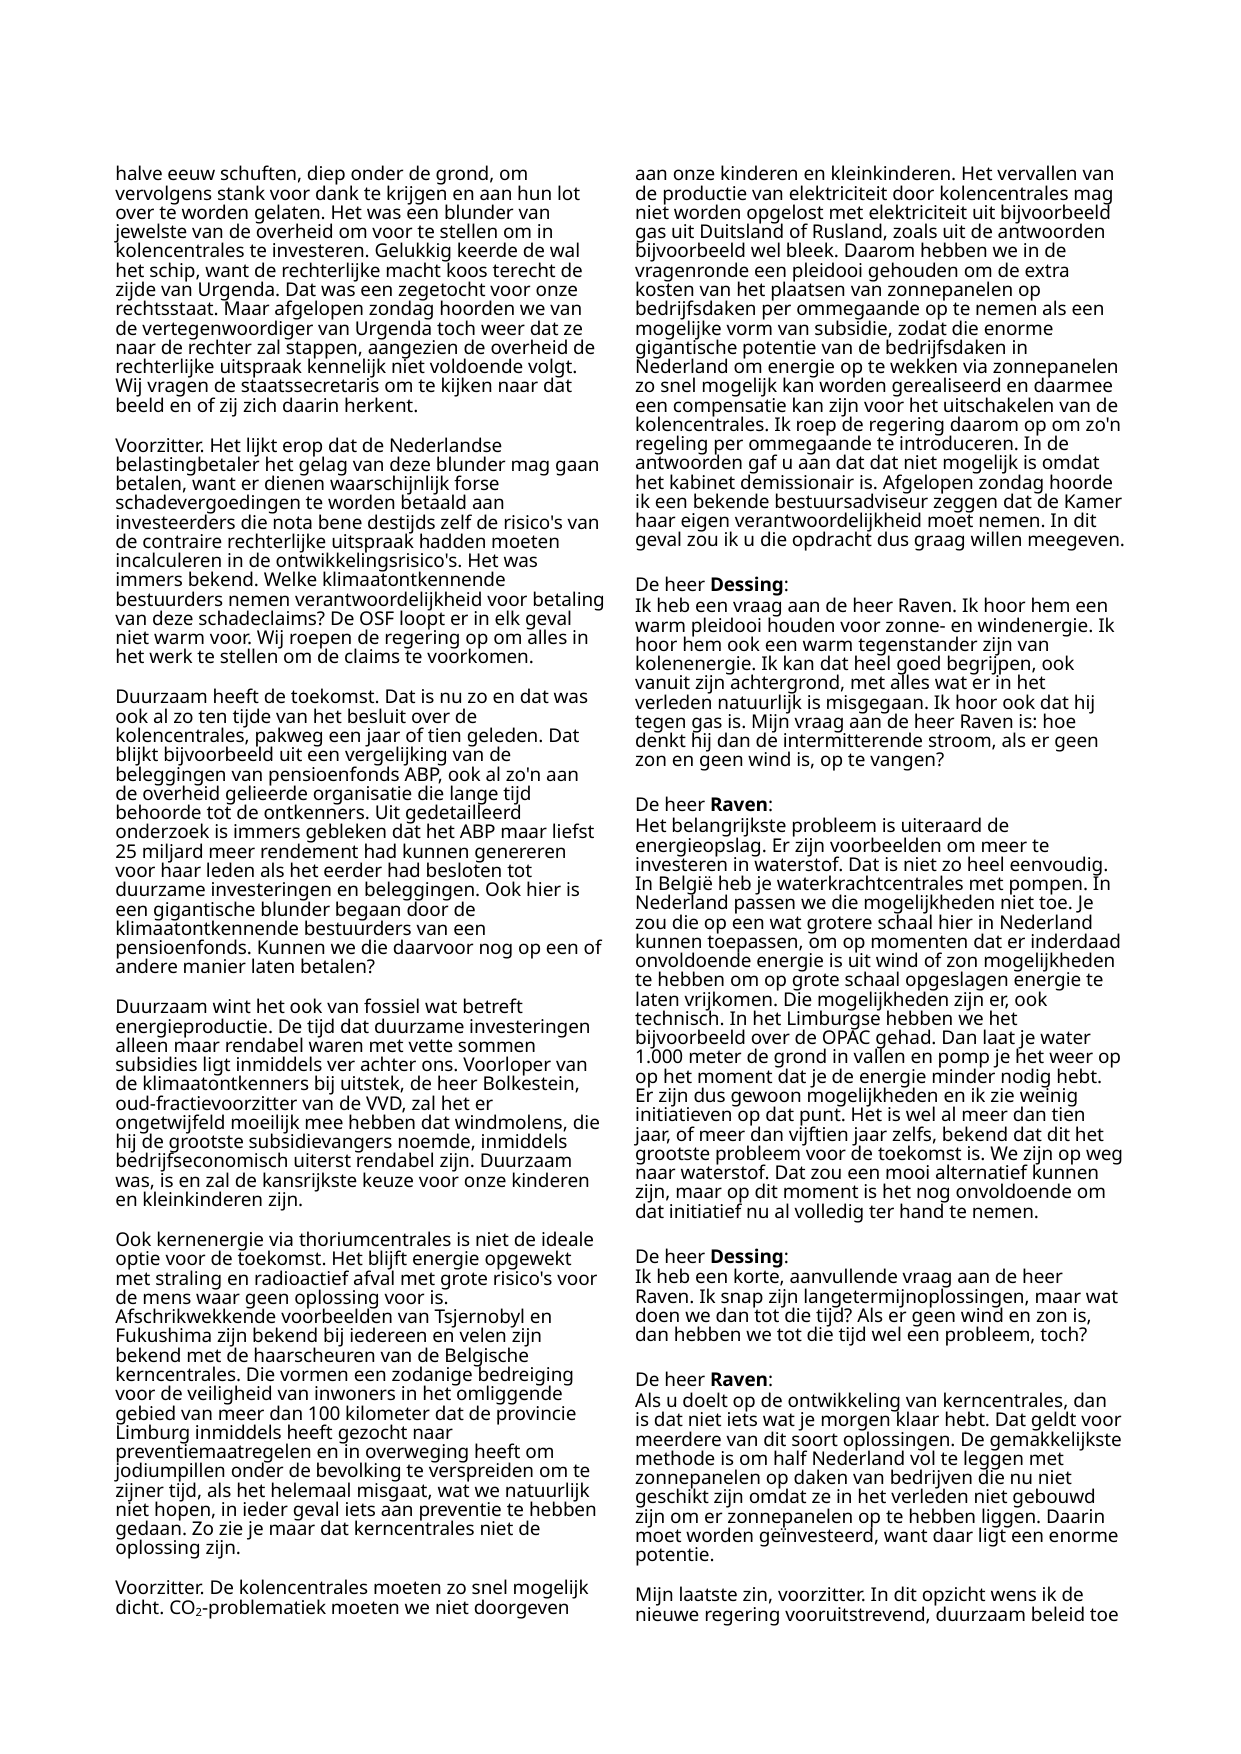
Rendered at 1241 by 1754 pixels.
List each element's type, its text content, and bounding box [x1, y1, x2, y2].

text halve eeuw schuften, diep onder de grond, om vervolgens stank voor dank te krijgen en aan hun lot over te worden gelaten. Het was een blunder van jewelste van de overheid om voor te stellen om in kolencentrales te investeren. Gelukkig keerde de wal het schip, want de rechterlijke macht koos terecht de zijde van Urgenda. Dat was een zegetocht voor onze rechtsstaat. Maar afgelopen zondag hoorden we van de vertegenwoordiger van Urgenda toch weer dat ze naar de rechter zal stappen, aangezien de overheid de rechterlijke uitspraak kennelijk niet voldoende volgt. Wij vragen de staatssecretaris om te kijken naar dat beeld en of zij zich daarin herkent. [115, 165, 605, 416]
text Als u doelt op de ontwikkeling van kerncentrales, dan is dat niet iets wat je morgen klaar hebt. Dat geldt voor meerdere van dit soort oplossingen. De gemakkelijkste methode is om half Nederland vol te leggen met zonnepanelen op daken van bedrijven die nu niet geschikt zijn omdat ze in het verleden niet gebouwd zijn om er zonnepanelen op te hebben liggen. Daarin moet worden geïnvesteerd, want daar ligt een enorme potentie. [635, 1392, 1125, 1566]
text Ik heb een korte, aanvullende vraag aan de heer Raven. Ik snap zijn langetermijnoplossingen, maar wat doen we dan tot die tijd? Als er geen wind en zon is, dan hebben we tot die tijd wel een probleem, toch? [635, 1268, 1125, 1346]
text Het belangrijkste probleem is uiteraard de energieopslag. Er zijn voorbeelden om meer te investeren in waterstof. Dat is niet zo heel eenvoudig. In België heb je waterkrachtcentrales met pompen. In Nederland passen we die mogelijkheden niet toe. Je zou die op een wat grotere schaal hier in Nederland kunnen toepassen, om op momenten dat er inderdaad onvoldoende energie is uit wind of zon mogelijkheden te hebben om op grote schaal opgeslagen energie te laten vrijkomen. Die mogelijkheden zijn er, ook technisch. In het Limburgse hebben we het bijvoorbeeld over de OPAC gehad. Dan laat je water 1.000 meter de grond in vallen en pomp je het weer op op het moment dat je de energie minder nodig hebt. Er zijn dus gewoon mogelijkheden en ik zie weinig initiatieven op dat punt. Het is wel al meer dan tien jaar, of meer dan vijftien jaar zelfs, bekend dat dit het grootste probleem voor de toekomst is. We zijn op weg naar waterstof. Dat zou een mooi alternatief kunnen zijn, maar op dit moment is het nog onvoldoende om dat initiatief nu al volledig ter hand te nemen. [635, 817, 1125, 1222]
text De heer Dessing: [635, 1243, 1125, 1268]
text Duurzaam wint het ook van fossiel wat betreft energieproductie. De tijd dat duurzame investeringen alleen maar rendabel waren met vette sommen subsidies ligt inmiddels ver achter ons. Voorloper van de klimaatontkenners bij uitstek, de heer Bolkestein, oud-fractievoorzitter van de VVD, zal het er ongetwijfeld moeilijk mee hebben dat windmolens, die hij de grootste subsidievangers noemde, inmiddels bedrijfseconomisch uiterst rendabel zijn. Duurzaam was, is en zal de kansrijkste keuze voor onze kinderen en kleinkinderen zijn. [115, 998, 605, 1210]
text Voorzitter. Het lijkt erop dat de Nederlandse belastingbetaler het gelag van deze blunder mag gaan betalen, want er dienen waarschijnlijk forse schadevergoedingen te worden betaald aan investeerders die nota bene destijds zelf de risico's van de contraire rechterlijke uitspraak hadden moeten incalculeren in de ontwikkelingsrisico's. Het was immers bekend. Welke klimaatontkennende bestuurders nemen verantwoordelijkheid voor betaling van deze schadeclaims? De OSF loopt er in elk geval niet warm voor. Wij roepen de regering op om alles in het werk te stellen om de claims te voorkomen. [115, 437, 605, 668]
text Ik heb een vraag aan de heer Raven. Ik hoor hem een warm pleidooi houden voor zonne- en windenergie. Ik hoor hem ook een warm tegenstander zijn van kolenenergie. Ik kan dat heel goed begrijpen, ook vanuit zijn achtergrond, met alles wat er in het verleden natuurlijk is misgegaan. Ik hoor ook dat hij tegen gas is. Mijn vraag aan de heer Raven is: hoe denkt hij dan de intermitterende stroom, als er geen zon en geen wind is, op te vangen? [635, 597, 1125, 771]
text Mijn laatste zin, voorzitter. In dit opzicht wens ik de nieuwe regering vooruitstrevend, duurzaam beleid toe [635, 1586, 1125, 1625]
text De heer Raven: [635, 1366, 1125, 1392]
text Voorzitter. De kolencentrales moeten zo snel mogelijk dicht. CO2-problematiek moeten we niet doorgeven [115, 1579, 605, 1618]
text Duurzaam heeft de toekomst. Dat is nu zo en dat was ook al zo ten tijde van het besluit over de kolencentrales, pakweg een jaar of tien geleden. Dat blijkt bijvoorbeeld uit een vergelijking van de beleggingen van pensioenfonds ABP, ook al zo'n aan de overheid gelieerde organisatie die lange tijd behoorde tot de ontkenners. Uit gedetailleerd onderzoek is immers gebleken dat het ABP maar liefst 25 miljard meer rendement had kunnen genereren voor haar leden als het eerder had besloten tot duurzame investeringen en beleggingen. Ook hier is een gigantische blunder begaan door de klimaatontkennende bestuurders van een pensioenfonds. Kunnen we die daarvoor nog op een of andere manier laten betalen? [115, 688, 605, 978]
text De heer Dessing: [635, 572, 1125, 597]
text Ook kernenergie via thoriumcentrales is niet de ideale optie voor de toekomst. Het blijft energie opgewekt met straling en radioactief afval met grote risico's voor de mens waar geen oplossing voor is. Afschrikwekkende voorbeelden van Tsjernobyl en Fukushima zijn bekend bij iedereen en velen zijn bekend met de haarscheuren van de Belgische kerncentrales. Die vormen een zodanige bedreiging voor de veiligheid van inwoners in het omliggende gebied van meer dan 100 kilometer dat de provincie Limburg inmiddels heeft gezocht naar preventiemaatregelen en in overweging heeft om jodiumpillen onder de bevolking te verspreiden om te zijner tijd, als het helemaal misgaat, wat we natuurlijk niet hopen, in ieder geval iets aan preventie te hebben gedaan. Zo zie je maar dat kerncentrales niet de oplossing zijn. [115, 1231, 605, 1559]
text aan onze kinderen en kleinkinderen. Het vervallen van de productie van elektriciteit door kolencentrales mag niet worden opgelost met elektriciteit uit bijvoorbeeld gas uit Duitsland of Rusland, zoals uit de antwoorden bijvoorbeeld wel bleek. Daarom hebben we in de vragenronde een pleidooi gehouden om de extra kosten van het plaatsen van zonnepanelen op bedrijfsdaken per ommegaande op te nemen als een mogelijke vorm van subsidie, zodat die enorme gigantische potentie van de bedrijfsdaken in Nederland om energie op te wekken via zonnepanelen zo snel mogelijk kan worden gerealiseerd en daarmee een compensatie kan zijn voor het uitschakelen van de kolencentrales. Ik roep de regering daarom op om zo'n regeling per ommegaande te introduceren. In de antwoorden gaf u aan dat dat niet mogelijk is omdat het kabinet demissionair is. Afgelopen zondag hoorde ik een bekende bestuursadviseur zeggen dat de Kamer haar eigen verantwoordelijkheid moet nemen. In dit geval zou ik u die opdracht dus graag willen meegeven. [635, 165, 1125, 551]
text De heer Raven: [635, 792, 1125, 817]
